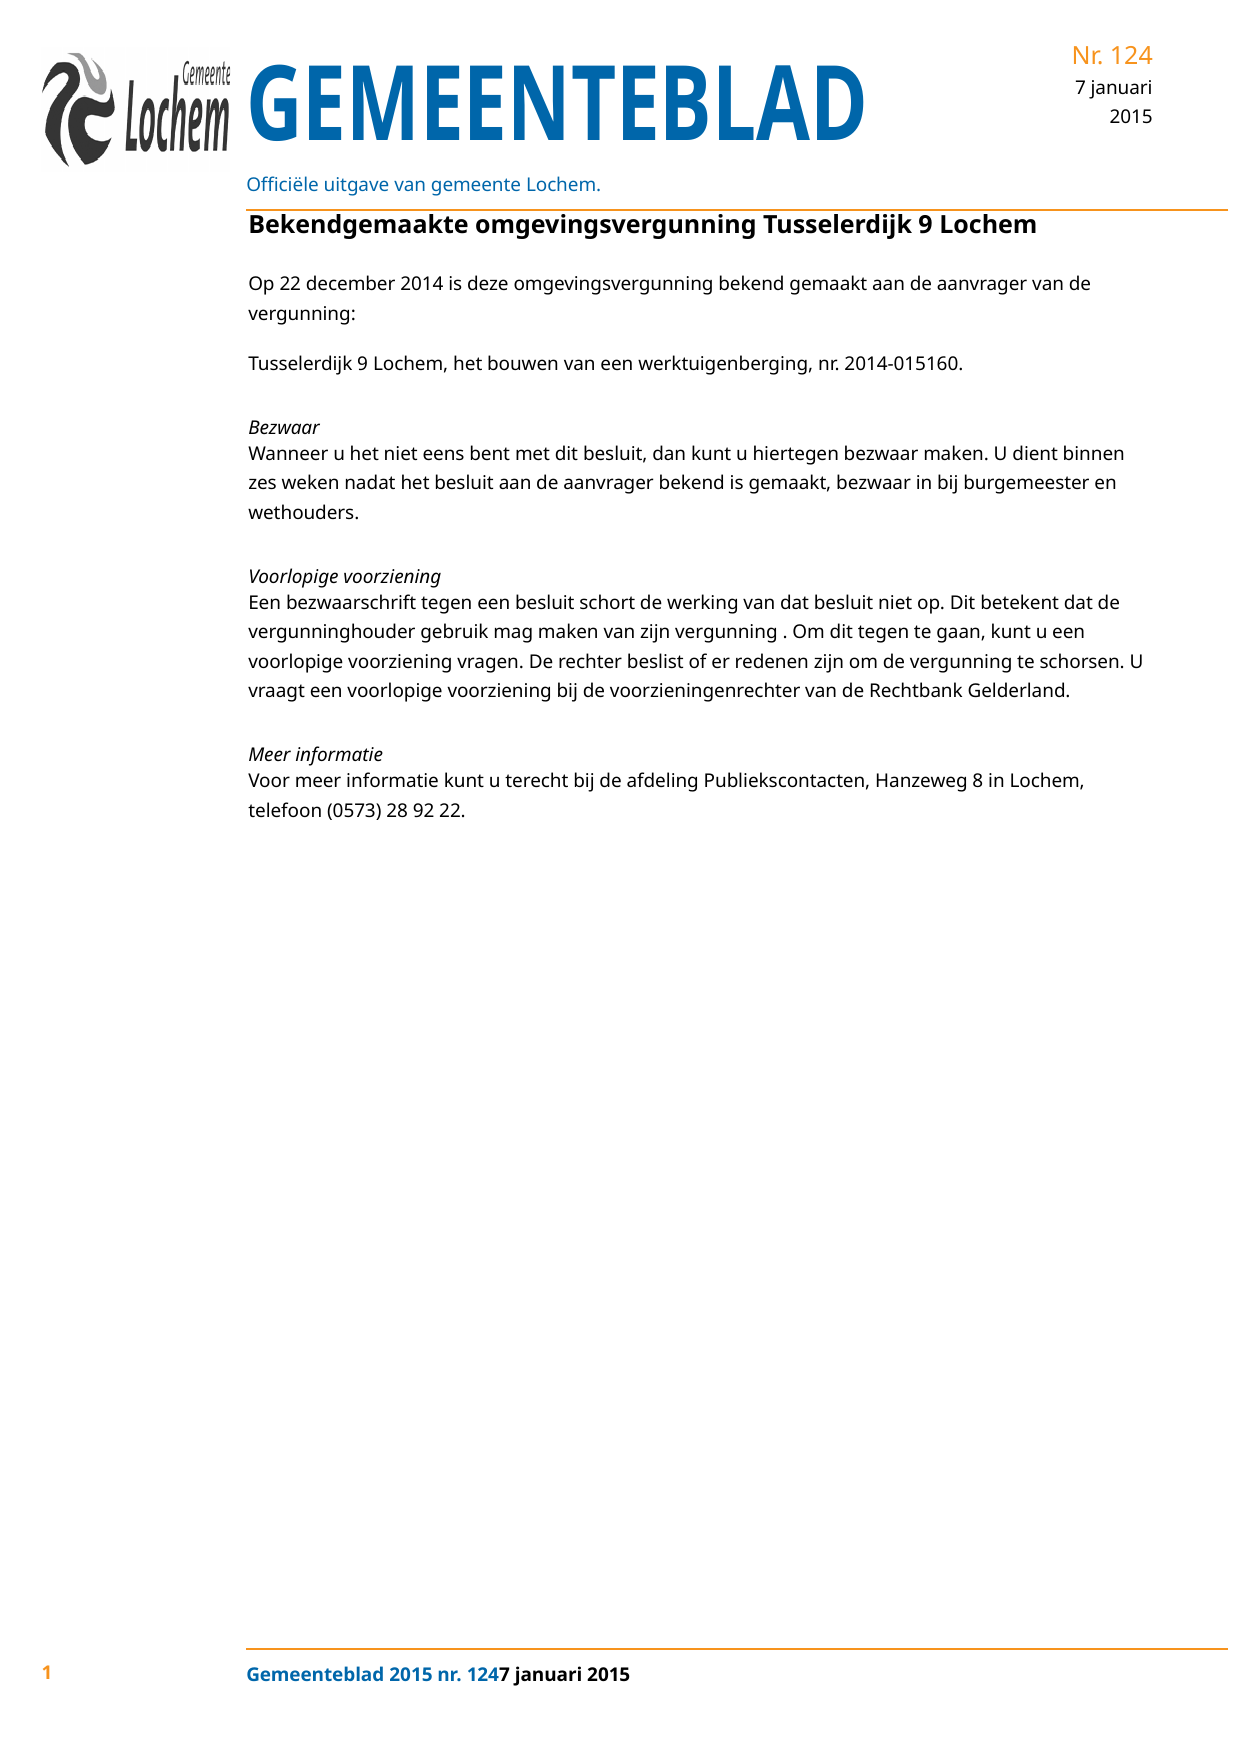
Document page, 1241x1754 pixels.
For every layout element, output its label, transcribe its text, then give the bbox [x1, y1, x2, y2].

text Een bezwaarschrift tegen een besluit schort de werking van dat besluit niet op. Dit betekent dat de vergunninghouder gebruik mag maken van zijn vergunning . Om dit tegen te gaan, kunt u een voorlopige voorziening vragen. De rechter beslist of er redenen zijn om de vergunning te schorsen. U vraagt een voorlopige voorziening bij de voorzieningenrechter van de Rechtbank Gelderland. [248, 589, 1152, 703]
text Bezwaar [248, 414, 1152, 440]
text Meer informatie [248, 742, 1152, 767]
text Bekendgemaakte omgevingsvergunning Tusselerdijk 9 Lochem [248, 211, 1152, 241]
text Op 22 december 2014 is deze omgevingsvergunning bekend gemaakt aan de aanvrager van de vergunning: [248, 270, 1152, 326]
text Voorlopige voorziening [248, 563, 1152, 589]
text Wanneer u het niet eens bent met dit besluit, dan kunt u hiertegen bezwaar maken. U dient binnen zes weken nadat het besluit aan de aanvrager bekend is gemaakt, bezwaar in bij burgemeester en wethouders. [248, 440, 1152, 525]
text Voor meer informatie kunt u terecht bij de afdeling Publiekscontacten, Hanzeweg 8 in Lochem, telefoon (0573) 28 92 22. [248, 767, 1152, 823]
picture [41, 47, 231, 172]
text Tusselerdijk 9 Lochem, het bouwen van een werktuigenberging, nr. 2014-015160. [248, 350, 1152, 376]
